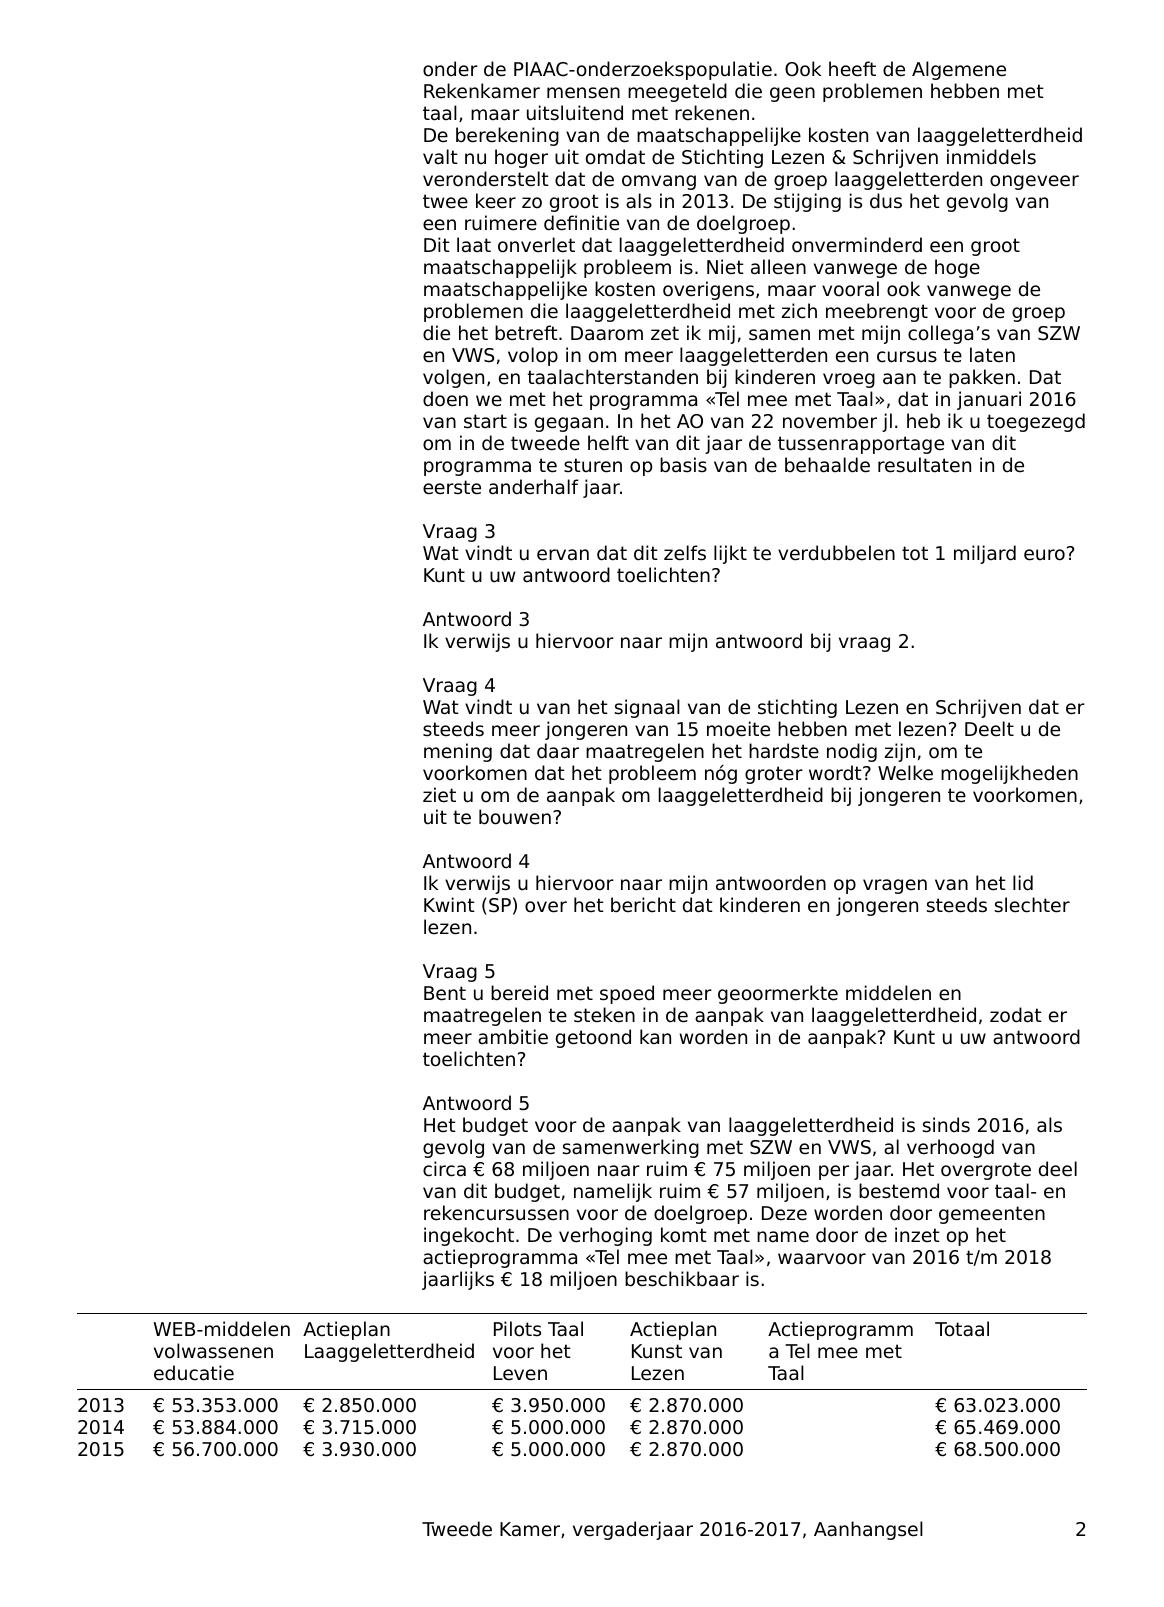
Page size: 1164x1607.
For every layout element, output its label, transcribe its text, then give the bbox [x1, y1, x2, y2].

text Wat vindt u van het signaal van de stichting Lezen en Schrijven dat er steeds meer jongeren van 15 moeite hebben met lezen? Deelt u de mening dat daar maatregelen het hardste nodig zijn, om te voorkomen dat het probleem nóg groter wordt? Welke mogelijkheden ziet u om de aanpak om laaggeletterdheid bij jongeren te voorkomen, uit te bouwen? [422, 697, 1087, 829]
table_cell [762, 1417, 929, 1439]
table_cell 2013 [77, 1390, 147, 1417]
table_cell € 5.000.000 [486, 1439, 624, 1461]
table_cell € 56.700.000 [147, 1439, 297, 1461]
table_cell € 53.884.000 [147, 1417, 297, 1439]
table_cell 2014 [77, 1417, 147, 1439]
table_cell € 2.850.000 [297, 1390, 486, 1417]
text Vraag 3 [422, 521, 1087, 543]
text Vraag 5 [422, 961, 1087, 983]
table_cell € 2.870.000 [624, 1390, 762, 1417]
text Antwoord 5 [422, 1093, 1087, 1115]
text Vraag 4 [422, 675, 1087, 697]
table_cell € 3.715.000 [297, 1417, 486, 1439]
text onder de PIAAC-onderzoekspopulatie. Ook heeft de Algemene Rekenkamer mensen meegeteld die geen problemen hebben met taal, maar uitsluitend met rekenen. [422, 59, 1087, 125]
text De berekening van de maatschappelijke kosten van laaggeletterdheid valt nu hoger uit omdat de Stichting Lezen & Schrijven inmiddels veronderstelt dat de omvang van de groep laaggeletterden ongeveer twee keer zo groot is als in 2013. De stijging is dus het gevolg van een ruimere definitie van de doelgroep. [422, 125, 1087, 235]
table_cell € 65.469.000 [929, 1417, 1087, 1439]
table_header WEB-middelen volwassenen educatie [147, 1314, 297, 1389]
table_cell € 2.870.000 [624, 1439, 762, 1461]
text Ik verwijs u hiervoor naar mijn antwoord bij vraag 2. [422, 631, 1087, 653]
table_cell € 5.000.000 [486, 1417, 624, 1439]
table_cell [762, 1439, 929, 1461]
table_header Totaal [929, 1314, 1087, 1389]
table_cell € 2.870.000 [624, 1417, 762, 1439]
text Dit laat onverlet dat laaggeletterdheid onverminderd een groot maatschappelijk probleem is. Niet alleen vanwege de hoge maatschappelijke kosten overigens, maar vooral ook vanwege de problemen die laaggeletterdheid met zich meebrengt voor de groep die het betreft. Daarom zet ik mij, samen met mijn collega’s van SZW en VWS, volop in om meer laaggeletterden een cursus te laten volgen, en taalachterstanden bij kinderen vroeg aan te pakken. Dat doen we met het programma «Tel mee met Taal», dat in januari 2016 van start is gegaan. In het AO van 22 november jl. heb ik u toegezegd om in de tweede helft van dit jaar de tussenrapportage van dit programma te sturen op basis van de behaalde resultaten in de eerste anderhalf jaar. [422, 235, 1087, 499]
table_cell € 53.353.000 [147, 1390, 297, 1417]
table_cell € 3.950.000 [486, 1390, 624, 1417]
table_cell € 68.500.000 [929, 1439, 1087, 1461]
table_cell [762, 1390, 929, 1417]
text Bent u bereid met spoed meer geoormerkte middelen en maatregelen te steken in de aanpak van laaggeletterdheid, zodat er meer ambitie getoond kan worden in de aanpak? Kunt u uw antwoord toelichten? [422, 983, 1087, 1071]
text Wat vindt u ervan dat dit zelfs lijkt te verdubbelen tot 1 miljard euro? Kunt u uw antwoord toelichten? [422, 543, 1087, 587]
table_header Actieprogramma Tel mee met Taal [762, 1314, 929, 1389]
table_cell 2015 [77, 1439, 147, 1461]
table_cell € 63.023.000 [929, 1390, 1087, 1417]
text Antwoord 4 [422, 851, 1087, 873]
table_header Actieplan Kunst van Lezen [624, 1314, 762, 1389]
text Antwoord 3 [422, 609, 1087, 631]
table_header Pilots Taal voor het Leven [486, 1314, 624, 1389]
table_header [77, 1314, 147, 1389]
table_header Actieplan Laaggeletterdheid [297, 1314, 486, 1389]
text Het budget voor de aanpak van laaggeletterdheid is sinds 2016, als gevolg van de samenwerking met SZW en VWS, al verhoogd van circa € 68 miljoen naar ruim € 75 miljoen per jaar. Het overgrote deel van dit budget, namelijk ruim € 57 miljoen, is bestemd voor taal- en rekencursussen voor de doelgroep. Deze worden door gemeenten ingekocht. De verhoging komt met name door de inzet op het actieprogramma «Tel mee met Taal», waarvoor van 2016 t/m 2018 jaarlijks € 18 miljoen beschikbaar is. [422, 1115, 1087, 1291]
text Ik verwijs u hiervoor naar mijn antwoorden op vragen van het lid Kwint (SP) over het bericht dat kinderen en jongeren steeds slechter lezen. [422, 873, 1087, 939]
table_cell € 3.930.000 [297, 1439, 486, 1461]
